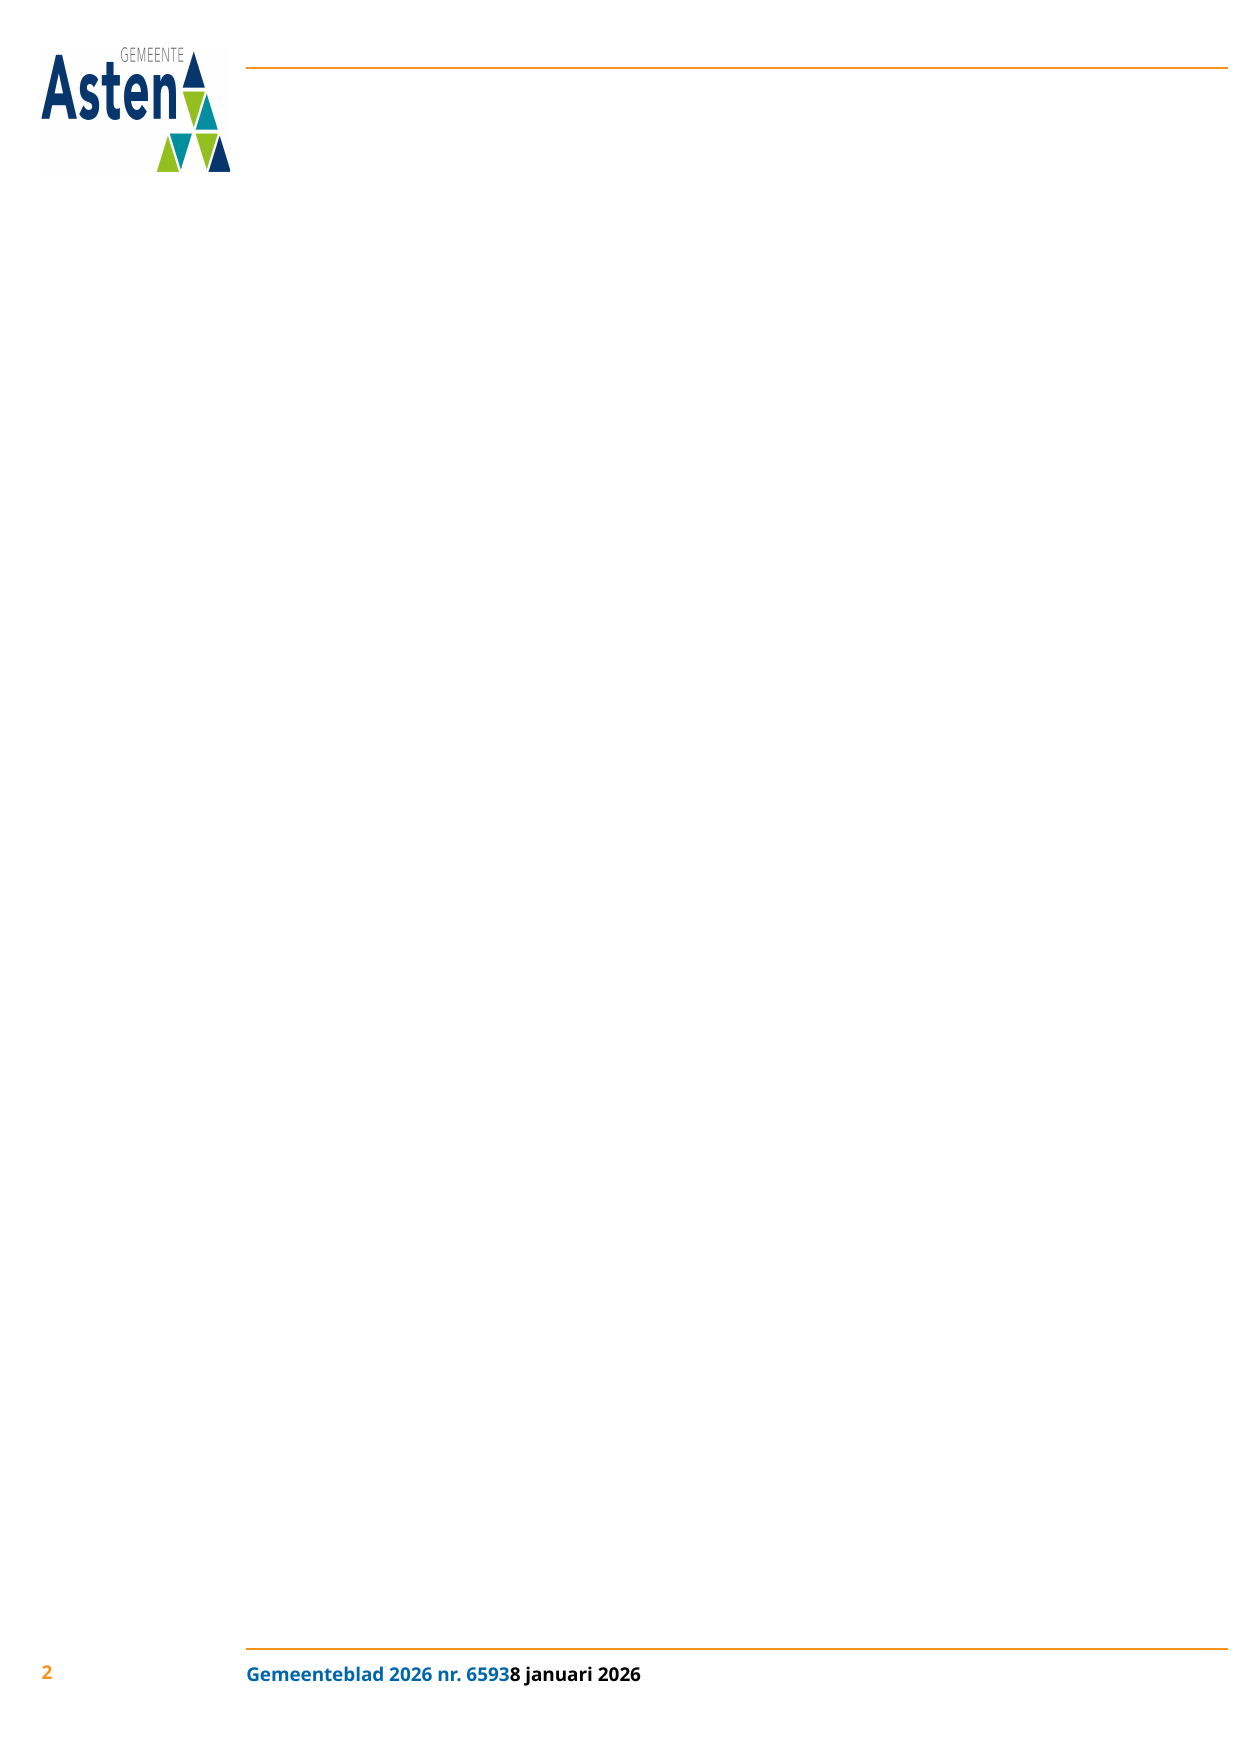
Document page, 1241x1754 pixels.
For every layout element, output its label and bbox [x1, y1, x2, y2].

picture [41, 47, 231, 172]
